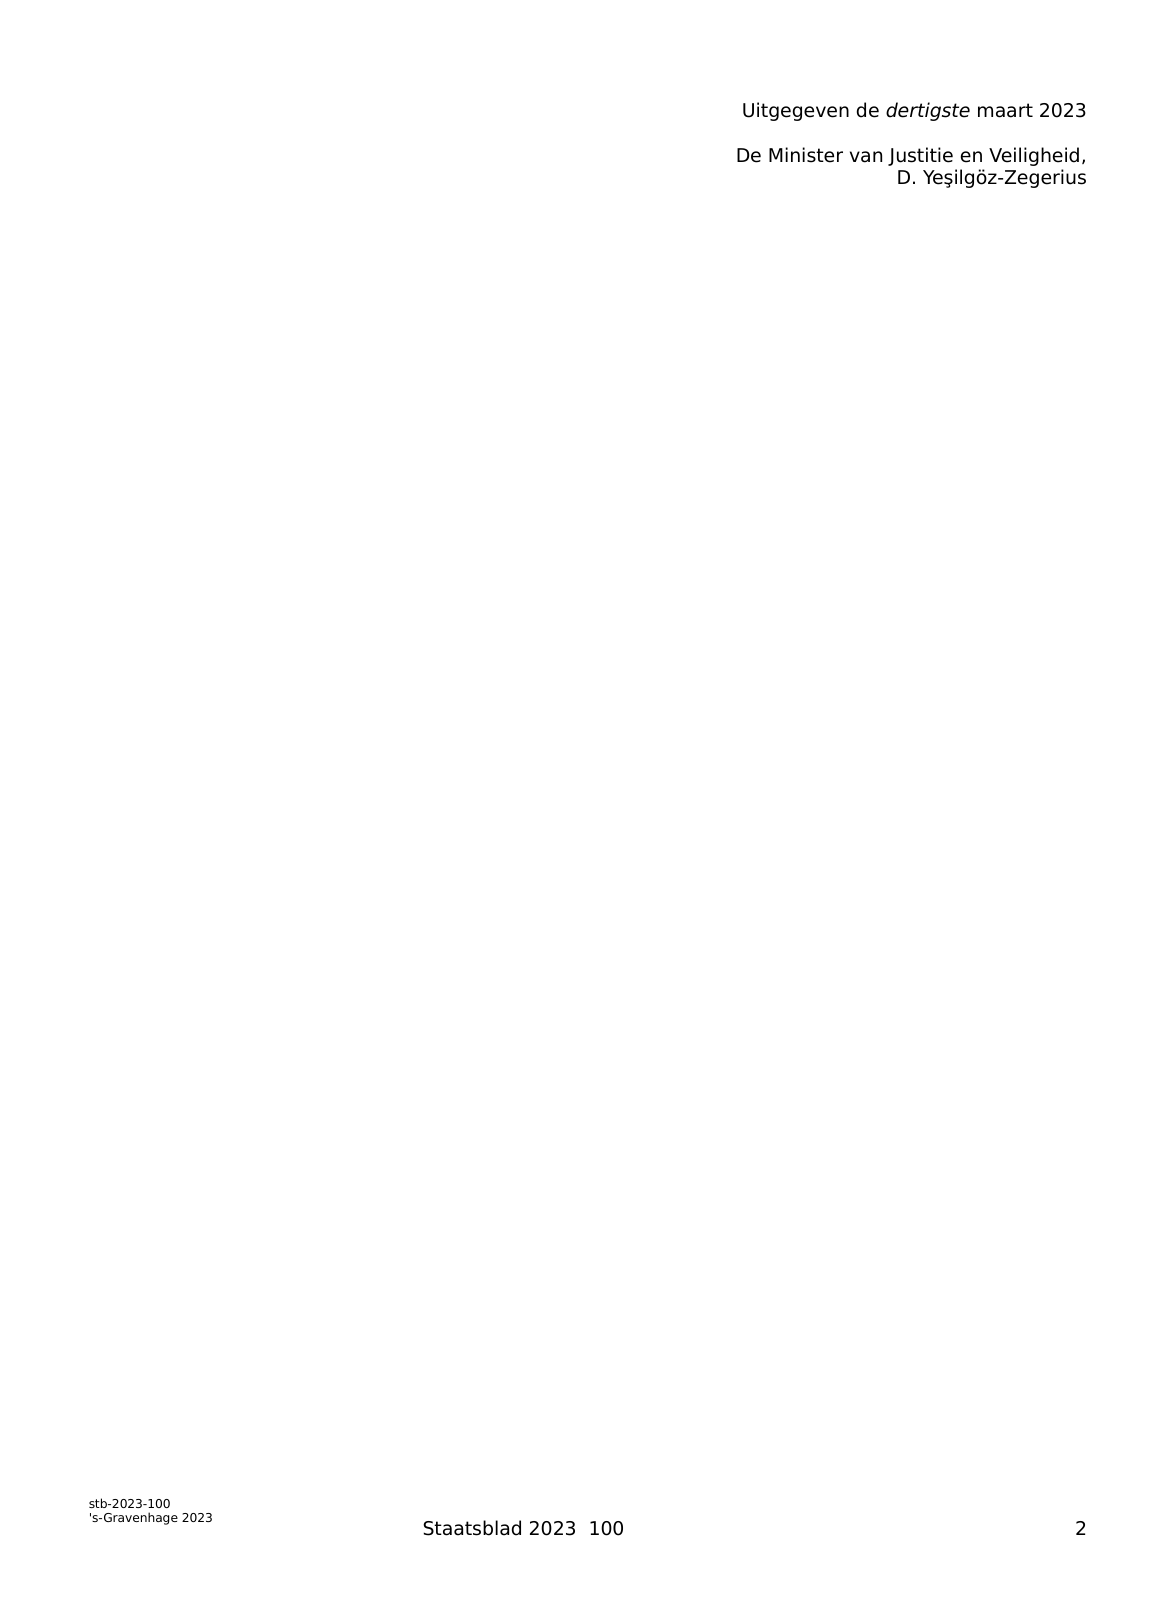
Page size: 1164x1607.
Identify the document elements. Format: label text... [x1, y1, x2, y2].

text 's-Gravenhage 2023 [88, 1511, 323, 1525]
text stb-2023-100 [88, 1497, 323, 1511]
text Uitgegeven de dertigste maart 2023 [422, 100, 1087, 122]
text De Minister van Justitie en Veiligheid, D. Yeşilgöz-Zegerius [422, 144, 1087, 188]
